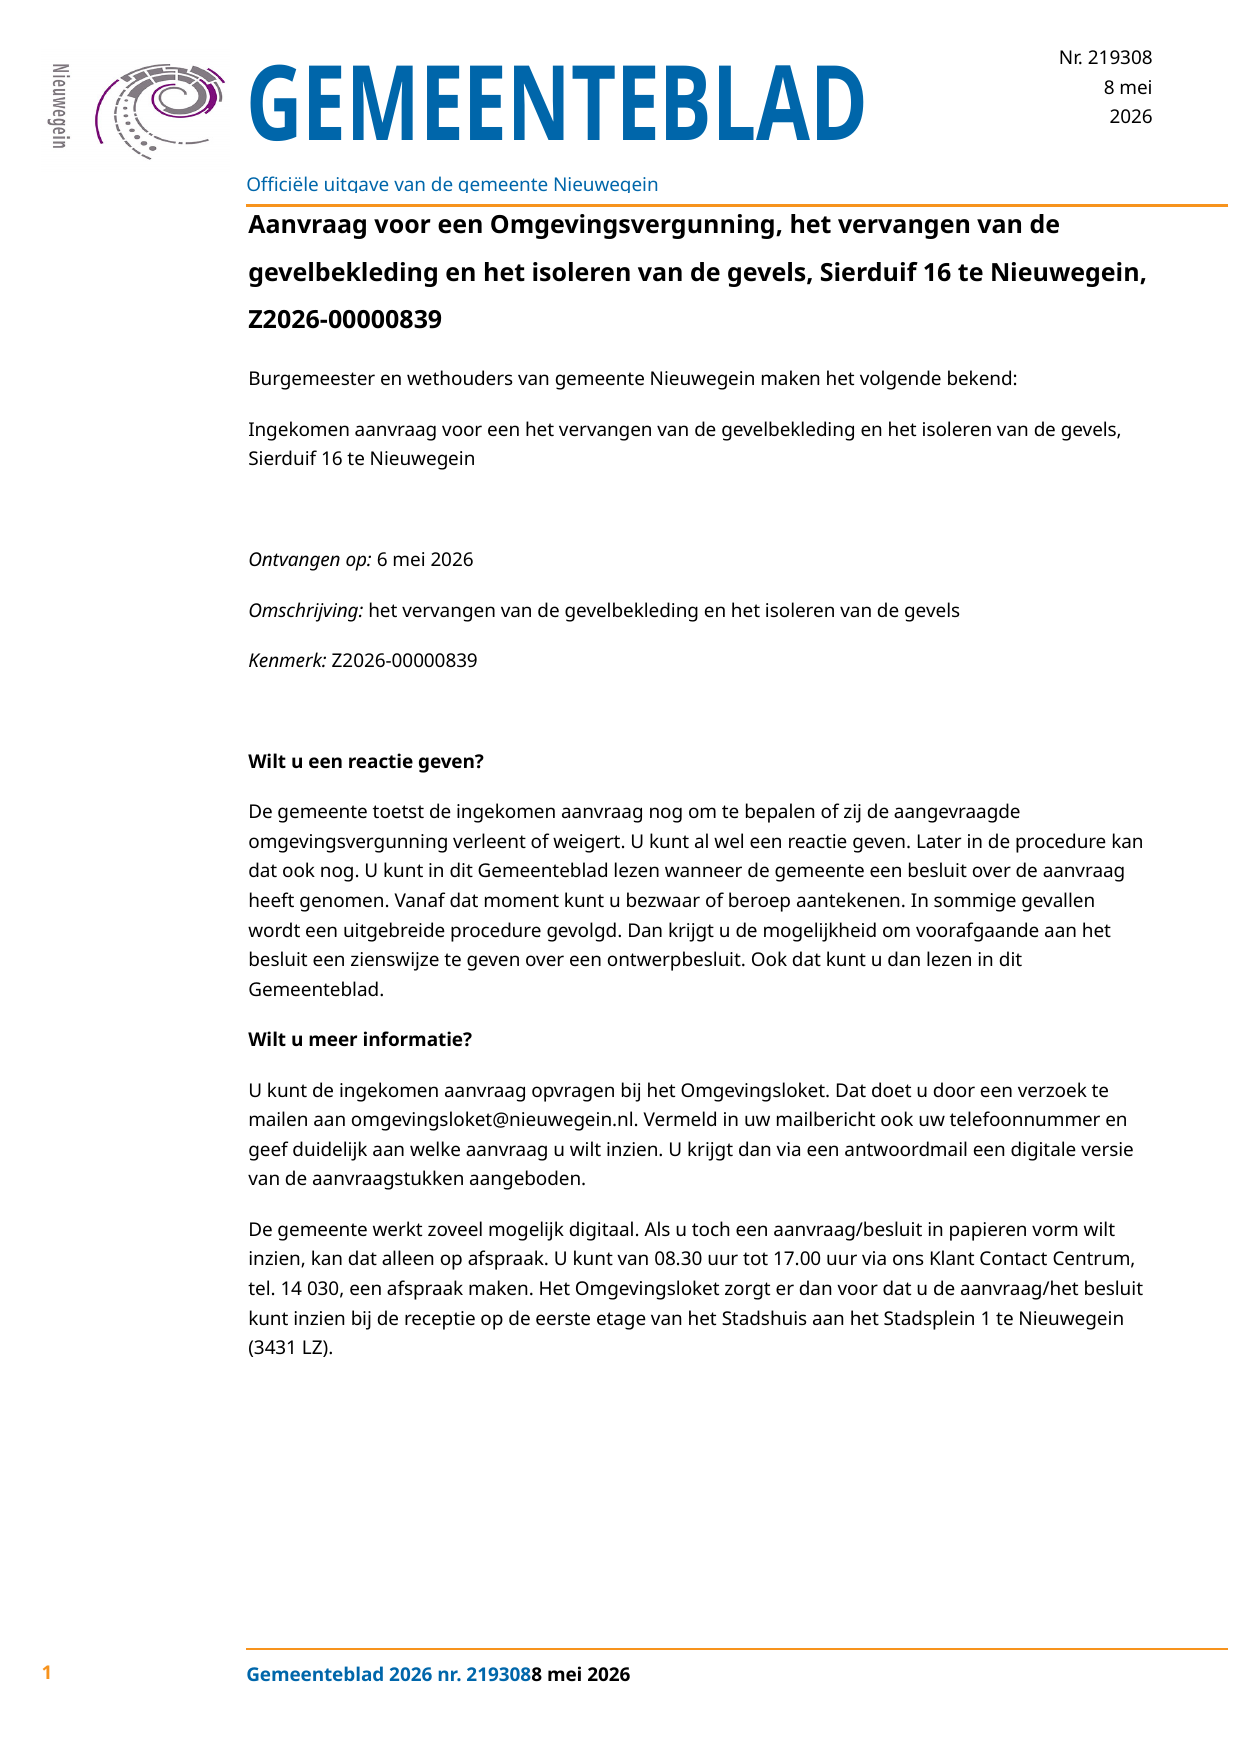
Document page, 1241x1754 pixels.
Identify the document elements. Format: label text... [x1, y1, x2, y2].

text Kenmerk: Z2026-00000839 [248, 647, 1152, 673]
text Aanvraag voor een Omgevingsvergunning, het vervangen van de gevelbekleding en het isoleren van de gevels, Sierduif 16 te Nieuwegein, Z2026-00000839 [248, 207, 1152, 336]
text Omschrijving: het vervangen van de gevelbekleding en het isoleren van de gevels [248, 597, 1152, 622]
picture [41, 47, 231, 172]
text Ontvangen op: 6 mei 2026 [248, 546, 1152, 572]
text Wilt u meer informatie? [248, 1026, 1152, 1052]
text Ingekomen aanvraag voor een het vervangen van de gevelbekleding en het isoleren van de gevels, Sierduif 16 te Nieuwegein [248, 416, 1152, 471]
text Wilt u een reactie geven? [248, 748, 1152, 774]
text Burgemeester en wethouders van gemeente Nieuwegein maken het volgende bekend: [248, 366, 1152, 391]
text De gemeente toetst de ingekomen aanvraag nog om te bepalen of zij de aangevraagde omgevingsvergunning verleent of weigert. U kunt al wel een reactie geven. Later in de procedure kan dat ook nog. U kunt in dit Gemeenteblad lezen wanneer de gemeente een besluit over de aanvraag heeft genomen. Vanaf dat moment kunt u bezwaar of beroep aantekenen. In sommige gevallen wordt een uitgebreide procedure gevolgd. Dan krijgt u de mogelijkheid om voorafgaande aan het besluit een zienswijze te geven over een ontwerpbesluit. Ook dat kunt u dan lezen in dit Gemeenteblad. [248, 798, 1152, 1002]
text U kunt de ingekomen aanvraag opvragen bij het Omgevingsloket. Dat doet u door een verzoek te mailen aan omgevingsloket@nieuwegein.nl. Vermeld in uw mailbericht ook uw telefoonnummer en geef duidelijk aan welke aanvraag u wilt inzien. U krijgt dan via een antwoordmail een digitale versie van de aanvraagstukken aangeboden. [248, 1077, 1152, 1191]
text De gemeente werkt zoveel mogelijk digitaal. Als u toch een aanvraag/besluit in papieren vorm wilt inzien, kan dat alleen op afspraak. U kunt van 08.30 uur tot 17.00 uur via ons Klant Contact Centrum, tel. 14 030, een afspraak maken. Het Omgevingsloket zorgt er dan voor dat u de aanvraag/het besluit kunt inzien bij de receptie op de eerste etage van het Stadshuis aan het Stadsplein 1 te Nieuwegein (3431 LZ). [248, 1216, 1152, 1360]
